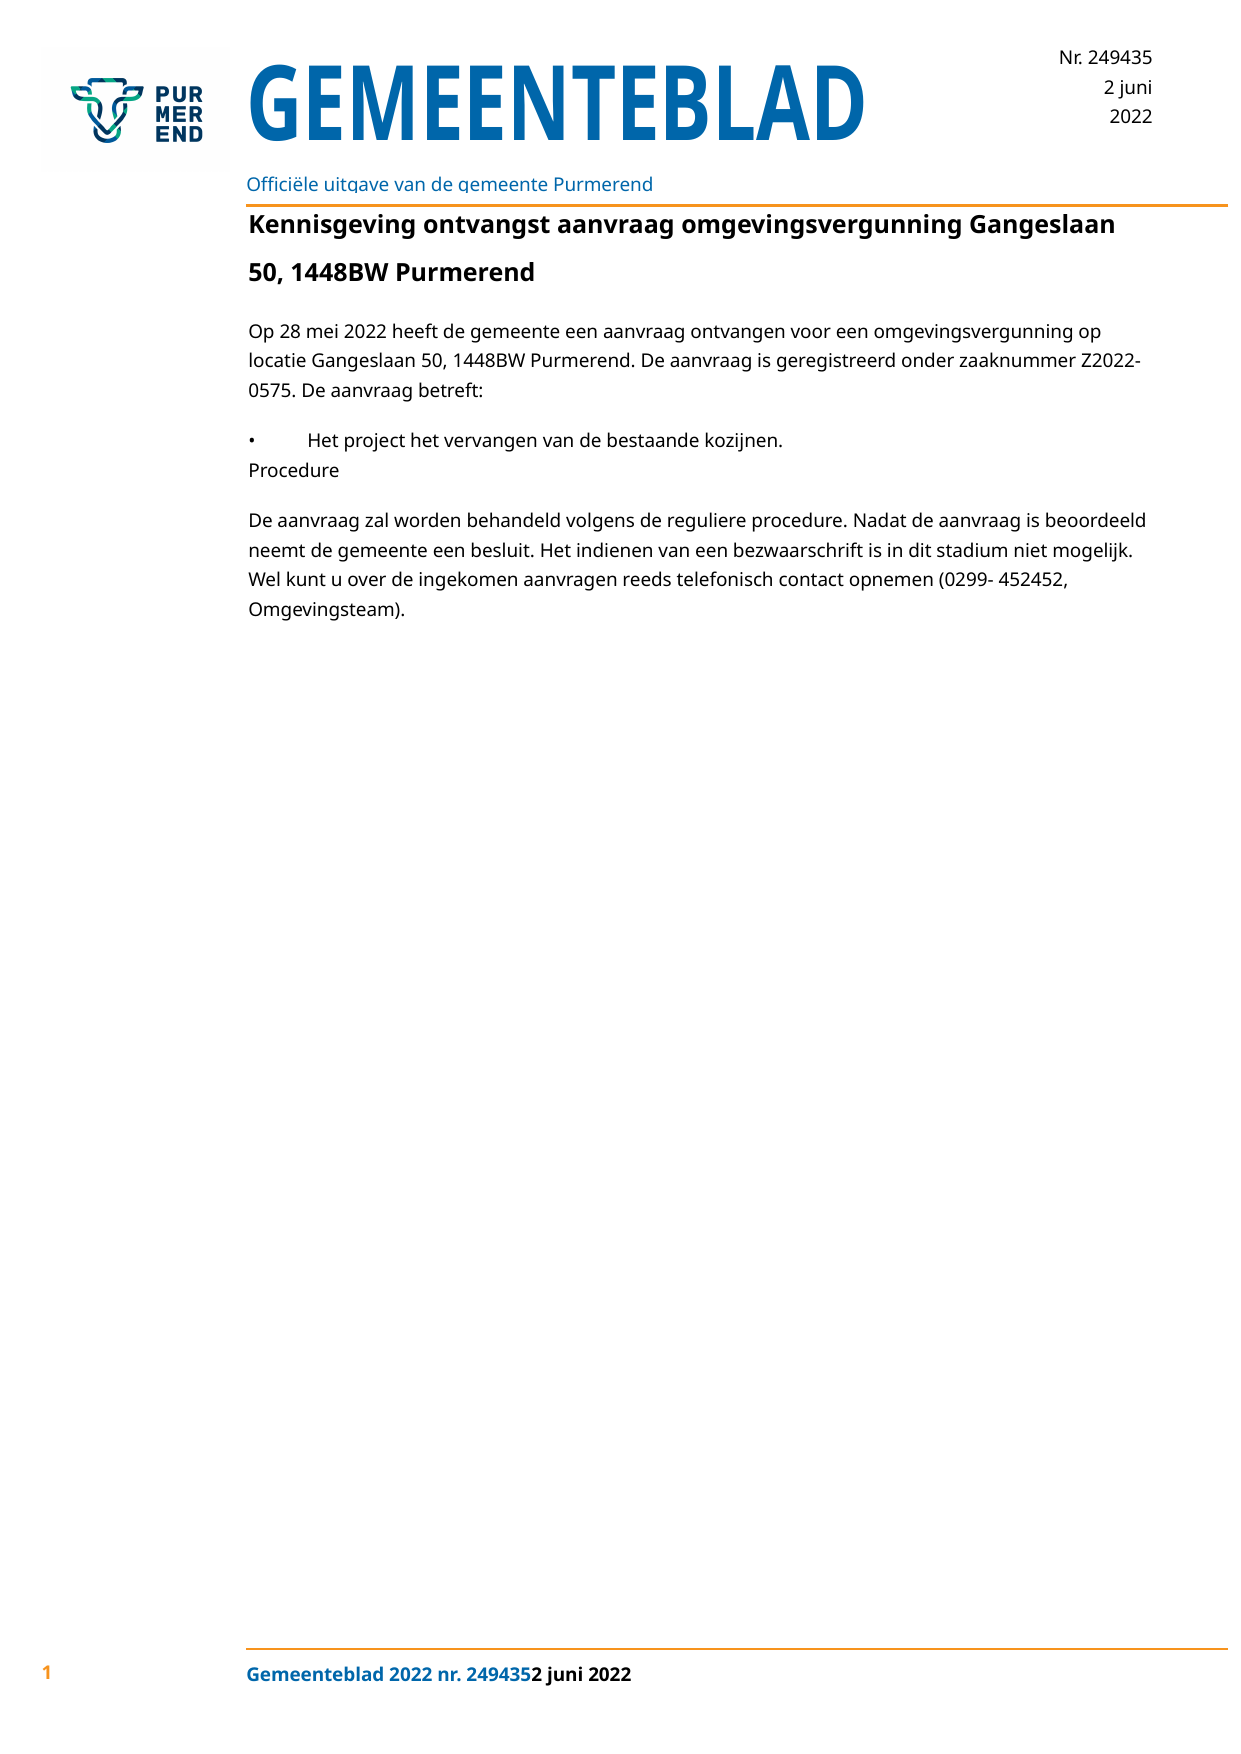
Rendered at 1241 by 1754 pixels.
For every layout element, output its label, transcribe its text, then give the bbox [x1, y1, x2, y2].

list Het project het vervangen van de bestaande kozijnen. [248, 427, 1152, 453]
text Op 28 mei 2022 heeft de gemeente een aanvraag ontvangen voor een omgevingsvergunning op locatie Gangeslaan 50, 1448BW Purmerend. De aanvraag is geregistreerd onder zaaknummer Z2022-0575. De aanvraag betreft: [248, 318, 1152, 403]
text De aanvraag zal worden behandeld volgens de reguliere procedure. Nadat de aanvraag is beoordeeld neemt de gemeente een besluit. Het indienen van een bezwaarschrift is in dit stadium niet mogelijk. Wel kunt u over de ingekomen aanvragen reeds telefonisch contact opnemen (0299- 452452, Omgevingsteam). [248, 507, 1152, 622]
text Kennisgeving ontvangst aanvraag omgevingsvergunning Gangeslaan 50, 1448BW Purmerend [248, 207, 1152, 288]
picture [41, 47, 231, 172]
text Procedure [248, 457, 1152, 483]
